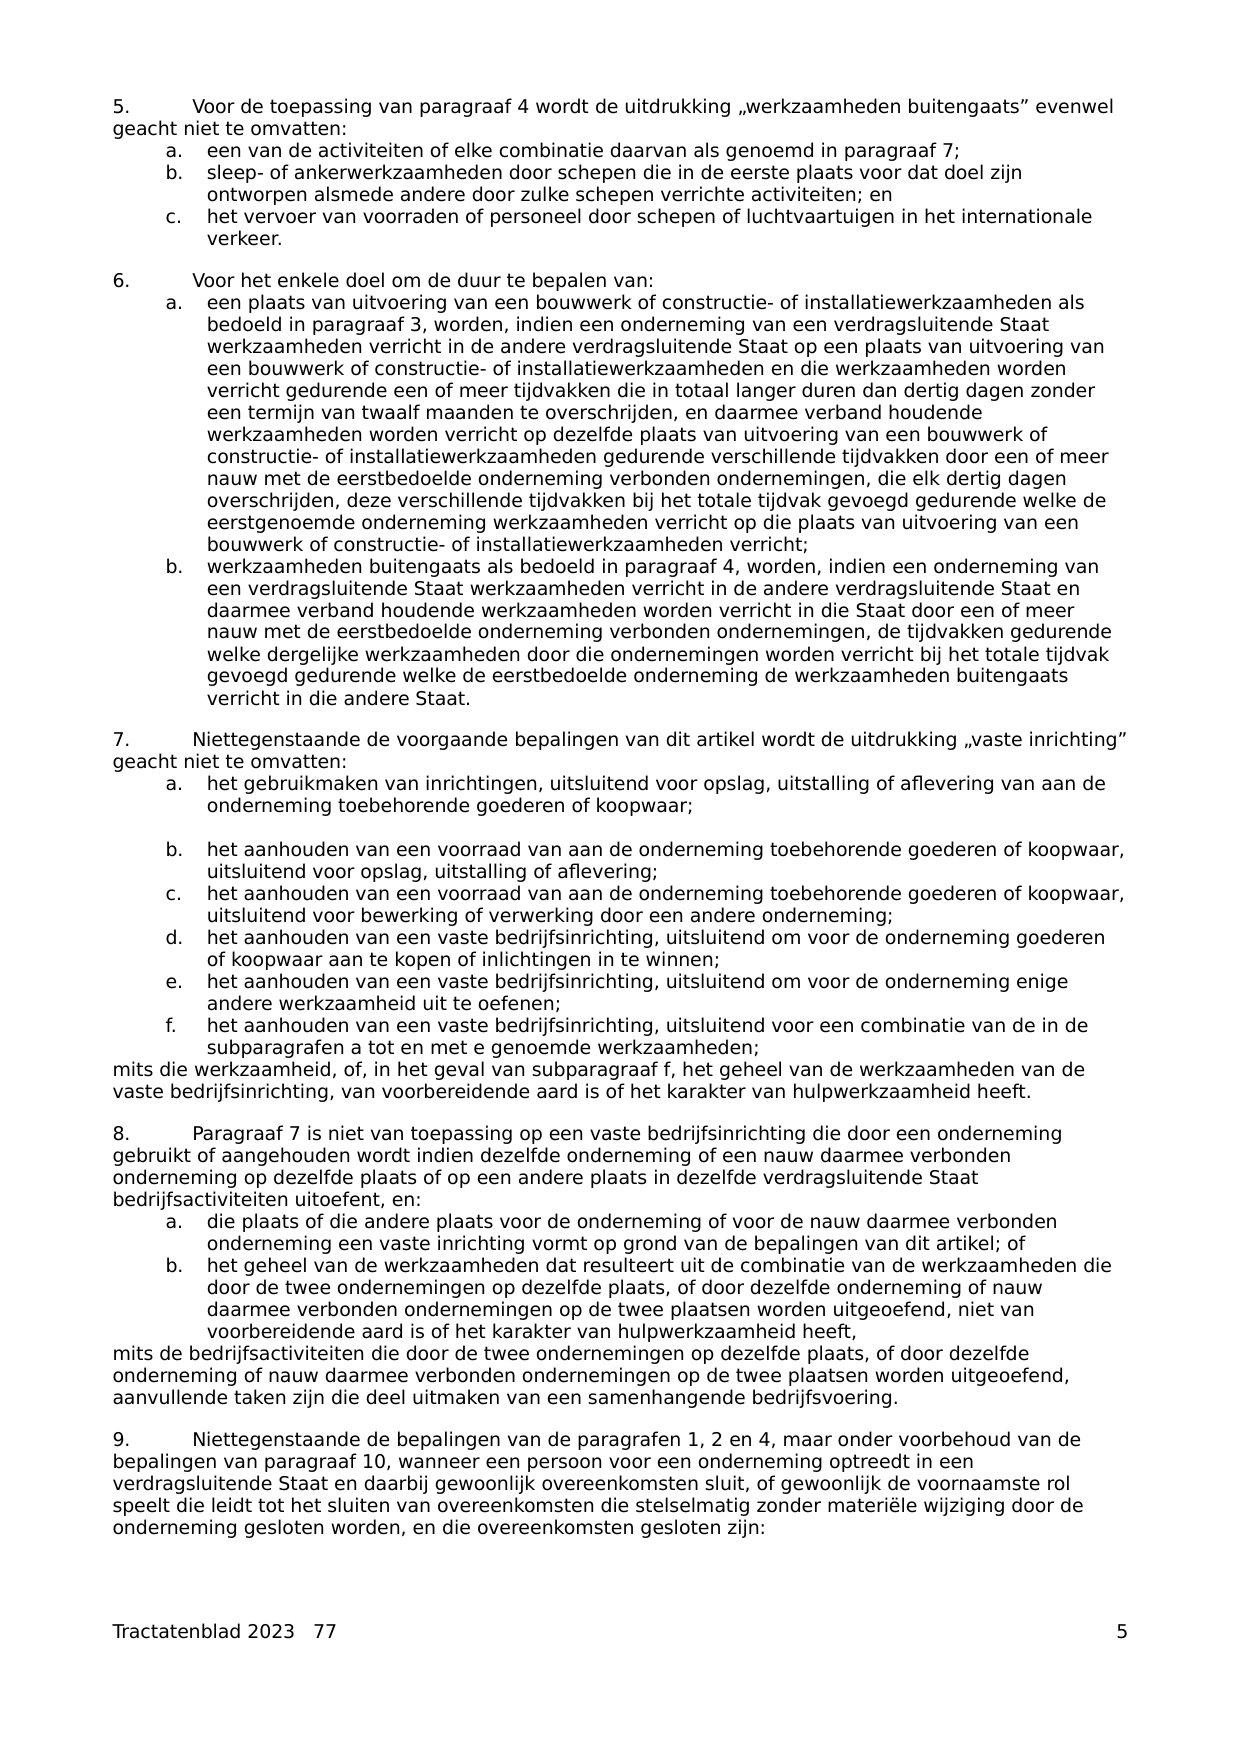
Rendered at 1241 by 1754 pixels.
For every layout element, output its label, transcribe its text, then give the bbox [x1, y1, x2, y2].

text a. die plaats of die andere plaats voor de onderneming of voor de nauw daarmee verbonden onderneming een vaste inrichting vormt op grond van de bepalingen van dit artikel; of [165, 1211, 1128, 1255]
text 7. Niettegenstaande de voorgaande bepalingen van dit artikel wordt de uitdrukking „vaste inrichting” geacht niet te omvatten: [112, 729, 1128, 773]
text e. het aanhouden van een vaste bedrijfsinrichting, uitsluitend om voor de onderneming enige andere werkzaamheid uit te oefenen; [165, 971, 1128, 1015]
text b. sleep- of ankerwerkzaamheden door schepen die in de eerste plaats voor dat doel zijn ontworpen alsmede andere door zulke schepen verrichte activiteiten; en [165, 162, 1128, 206]
text b. het geheel van de werkzaamheden dat resulteert uit de combinatie van de werkzaamheden die door de twee ondernemingen op dezelfde plaats, of door dezelfde onderneming of nauw daarmee verbonden ondernemingen op de twee plaatsen worden uitgeoefend, niet van voorbereidende aard is of het karakter van hulpwerkzaamheid heeft, [165, 1255, 1128, 1343]
text a. een plaats van uitvoering van een bouwwerk of constructie- of installatiewerkzaamheden als bedoeld in paragraaf 3, worden, indien een onderneming van een verdragsluitende Staat werkzaamheden verricht in de andere verdragsluitende Staat op een plaats van uitvoering van een bouwwerk of constructie- of installatiewerkzaamheden en die werkzaamheden worden verricht gedurende een of meer tijdvakken die in totaal langer duren dan dertig dagen zonder een termijn van twaalf maanden te overschrijden, en daarmee verband houdende werkzaamheden worden verricht op dezelfde plaats van uitvoering van een bouwwerk of constructie- of installatiewerkzaamheden gedurende verschillende tijdvakken door een of meer nauw met de eerstbedoelde onderneming verbonden ondernemingen, die elk dertig dagen overschrijden, deze verschillende tijdvakken bij het totale tijdvak gevoegd gedurende welke de eerstgenoemde onderneming werkzaamheden verricht op die plaats van uitvoering van een bouwwerk of constructie- of installatiewerkzaamheden verricht; [165, 292, 1128, 556]
text c. het vervoer van voorraden of personeel door schepen of luchtvaartuigen in het internationale verkeer. [165, 206, 1128, 250]
text 6. Voor het enkele doel om de duur te bepalen van: [112, 270, 1128, 292]
text mits die werkzaamheid, of, in het geval van subparagraaf f, het geheel van de werkzaamheden van de vaste bedrijfsinrichting, van voorbereidende aard is of het karakter van hulpwerkzaamheid heeft. [112, 1059, 1128, 1103]
text f. het aanhouden van een vaste bedrijfsinrichting, uitsluitend voor een combinatie van de in de subparagrafen a tot en met e genoemde werkzaamheden; [165, 1015, 1128, 1059]
text d. het aanhouden van een vaste bedrijfsinrichting, uitsluitend om voor de onderneming goederen of koopwaar aan te kopen of inlichtingen in te winnen; [165, 927, 1128, 971]
text a. het gebruikmaken van inrichtingen, uitsluitend voor opslag, uitstalling of aflevering van aan de onderneming toebehorende goederen of koopwaar; [165, 773, 1128, 817]
text 5. Voor de toepassing van paragraaf 4 wordt de uitdrukking „werkzaamheden buitengaats” evenwel geacht niet te omvatten: [112, 96, 1128, 140]
text c. het aanhouden van een voorraad van aan de onderneming toebehorende goederen of koopwaar, uitsluitend voor bewerking of verwerking door een andere onderneming; [165, 883, 1128, 927]
text 8. Paragraaf 7 is niet van toepassing op een vaste bedrijfsinrichting die door een onderneming gebruikt of aangehouden wordt indien dezelfde onderneming of een nauw daarmee verbonden onderneming op dezelfde plaats of op een andere plaats in dezelfde verdragsluitende Staat bedrijfsactiviteiten uitoefent, en: [112, 1123, 1128, 1211]
text a. een van de activiteiten of elke combinatie daarvan als genoemd in paragraaf 7; [165, 140, 1128, 162]
text mits de bedrijfsactiviteiten die door de twee ondernemingen op dezelfde plaats, of door dezelfde onderneming of nauw daarmee verbonden ondernemingen op de twee plaatsen worden uitgeoefend, aanvullende taken zijn die deel uitmaken van een samenhangende bedrijfsvoering. [112, 1343, 1128, 1409]
text 9. Niettegenstaande de bepalingen van de paragrafen 1, 2 en 4, maar onder voorbehoud van de bepalingen van paragraaf 10, wanneer een persoon voor een onderneming optreedt in een verdragsluitende Staat en daarbij gewoonlijk overeenkomsten sluit, of gewoonlijk de voornaamste rol speelt die leidt tot het sluiten van overeenkomsten die stelselmatig zonder materiële wijziging door de onderneming gesloten worden, en die overeenkomsten gesloten zijn: [112, 1429, 1128, 1539]
text b. werkzaamheden buitengaats als bedoeld in paragraaf 4, worden, indien een onderneming van een verdragsluitende Staat werkzaamheden verricht in de andere verdragsluitende Staat en daarmee verband houdende werkzaamheden worden verricht in die Staat door een of meer nauw met de eerstbedoelde onderneming verbonden ondernemingen, de tijdvakken gedurende welke dergelijke werkzaamheden door die ondernemingen worden verricht bij het totale tijdvak gevoegd gedurende welke de eerstbedoelde onderneming de werkzaamheden buitengaats verricht in die andere Staat. [165, 556, 1128, 709]
text b. het aanhouden van een voorraad van aan de onderneming toebehorende goederen of koopwaar, uitsluitend voor opslag, uitstalling of aflevering; [165, 839, 1128, 883]
